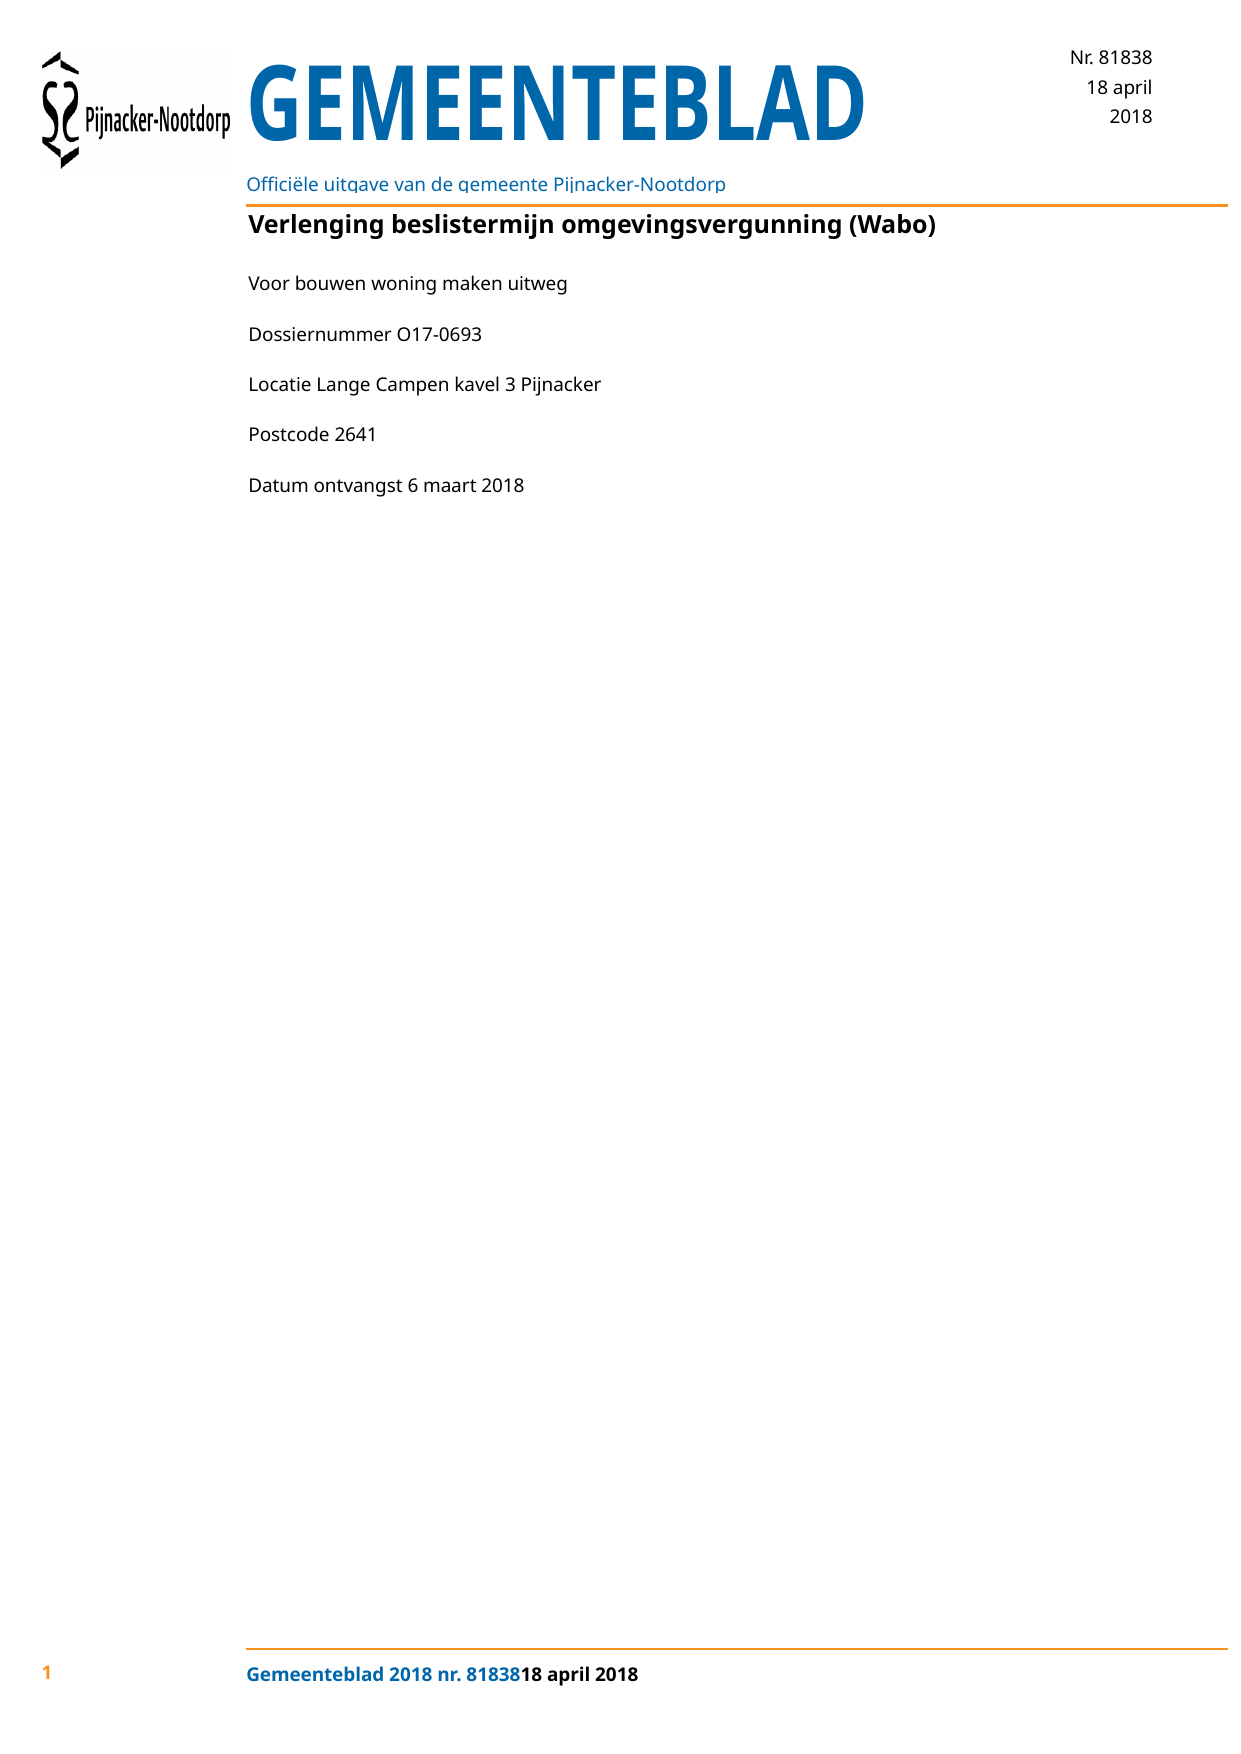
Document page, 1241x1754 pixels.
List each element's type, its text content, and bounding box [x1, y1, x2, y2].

text Datum ontvangst 6 maart 2018 [248, 472, 1152, 498]
text Verlenging beslistermijn omgevingsvergunning (Wabo) [248, 207, 1152, 241]
text Postcode 2641 [248, 422, 1152, 447]
picture [41, 47, 231, 172]
text Dossiernummer O17-0693 [248, 321, 1152, 346]
text Voor bouwen woning maken uitweg [248, 270, 1152, 296]
text Locatie Lange Campen kavel 3 Pijnacker [248, 371, 1152, 397]
